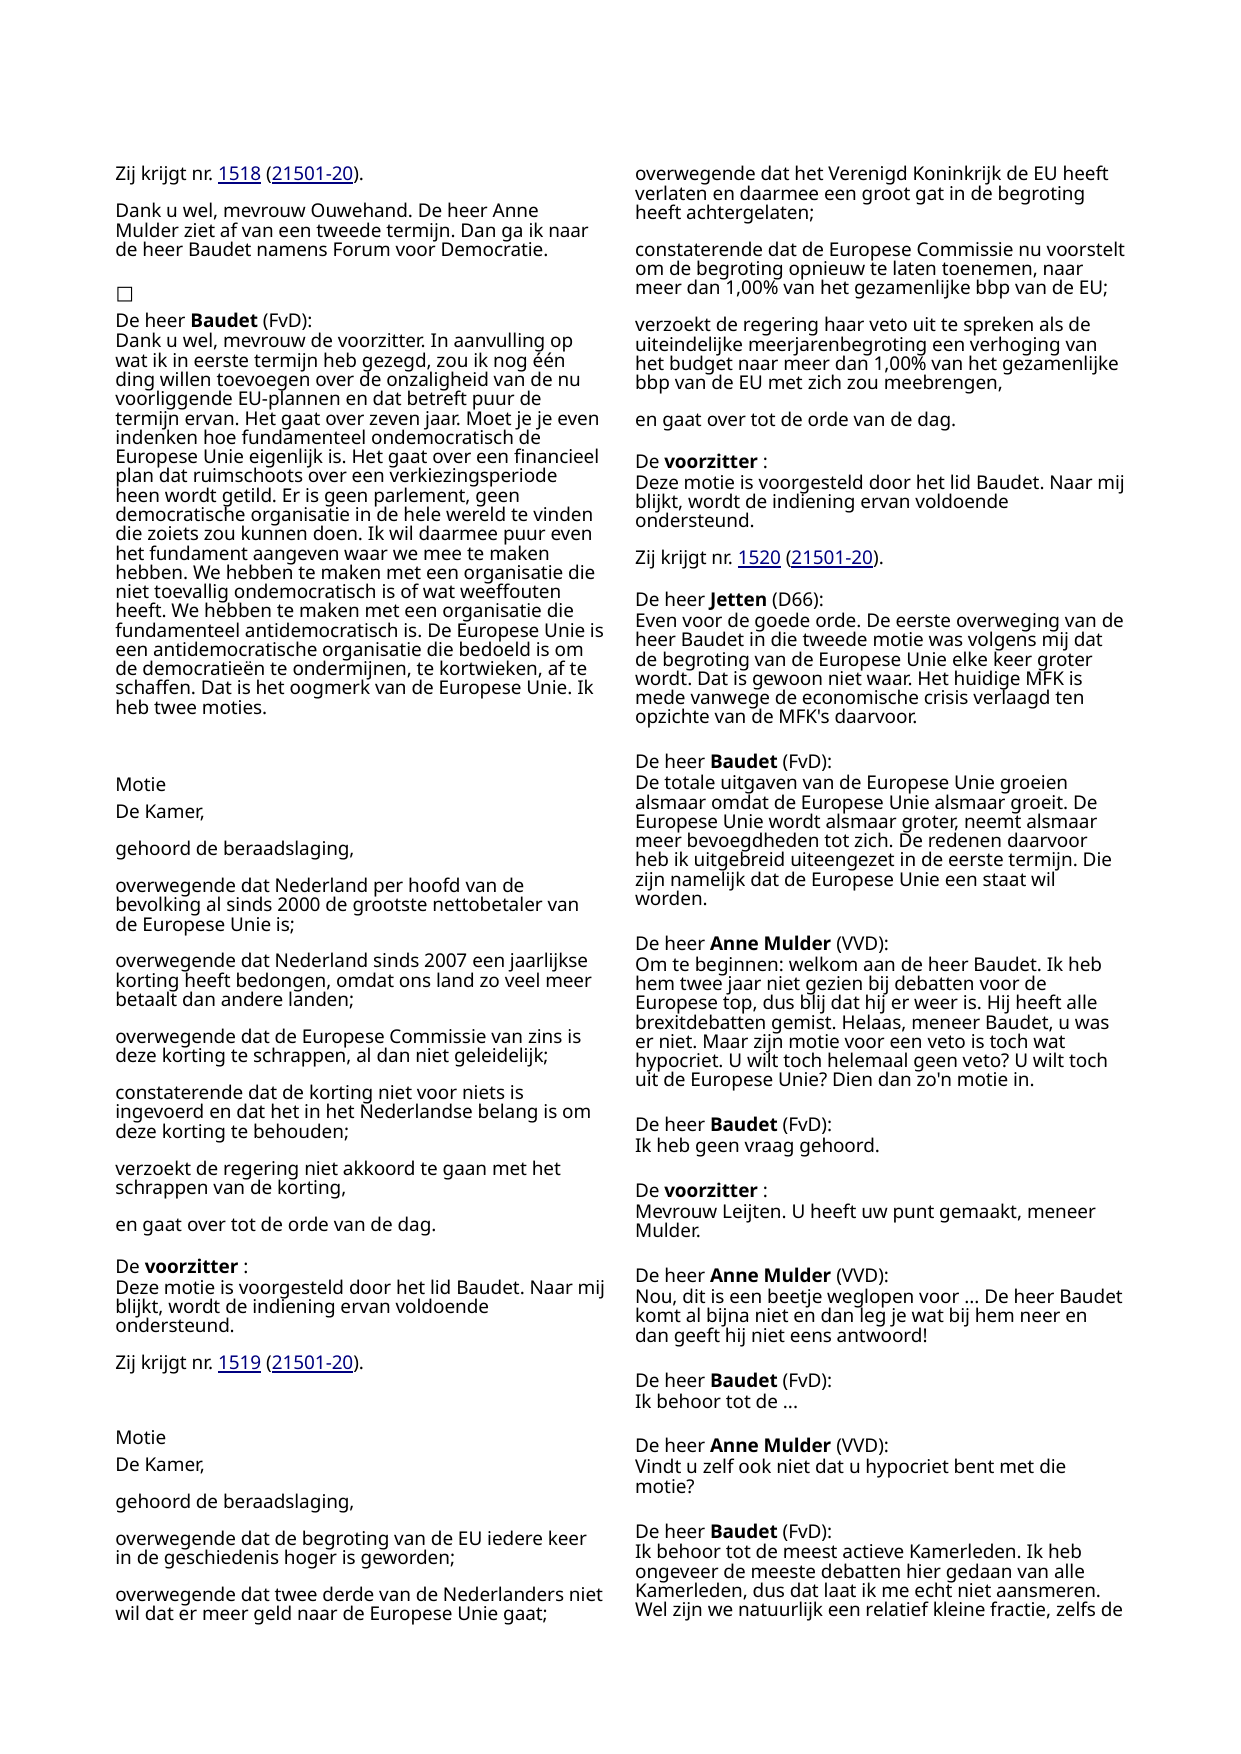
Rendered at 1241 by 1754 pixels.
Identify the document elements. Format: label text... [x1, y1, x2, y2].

text De heer Jetten (D66): [635, 586, 1125, 612]
text Motie [115, 1424, 605, 1450]
text Deze motie is voorgesteld door het lid Baudet. Naar mij blijkt, wordt de indiening ervan voldoende ondersteund. [115, 1279, 605, 1337]
text overwegende dat Nederland per hoofd van de bevolking al sinds 2000 de grootste nettobetaler van de Europese Unie is; [115, 877, 605, 935]
text en gaat over tot de orde van de dag. [115, 1216, 605, 1235]
text ⬜ [115, 281, 605, 307]
text gehoord de beraadslaging, [115, 1493, 605, 1512]
text De heer Baudet (FvD): [635, 749, 1125, 774]
text De heer Anne Mulder (VVD): [635, 1262, 1125, 1288]
text De voorzitter : [115, 1253, 605, 1279]
text overwegende dat het Verenigd Koninkrijk de EU heeft verlaten en daarmee een groot gat in de begroting heeft achtergelaten; [635, 165, 1125, 223]
text constaterende dat de Europese Commissie nu voorstelt om de begroting opnieuw te laten toenemen, naar meer dan 1,00% van het gezamenlijke bbp van de EU; [635, 241, 1125, 299]
text De voorzitter : [635, 448, 1125, 474]
text Even voor de goede orde. De eerste overweging van de heer Baudet in die tweede motie was volgens mij dat de begroting van de Europese Unie elke keer groter wordt. Dat is gewoon niet waar. Het huidige MFK is mede vanwege de economische crisis verlaagd ten opzichte van de MFK's daarvoor. [635, 612, 1125, 728]
text gehoord de beraadslaging, [115, 840, 605, 859]
text verzoekt de regering haar veto uit te spreken als de uiteindelijke meerjarenbegroting een verhoging van het budget naar meer dan 1,00% van het gezamenlijke bbp van de EU met zich zou meebrengen, [635, 316, 1125, 393]
text De heer Anne Mulder (VVD): [635, 930, 1125, 956]
text Dank u wel, mevrouw Ouwehand. De heer Anne Mulder ziet af van een tweede termijn. Dan ga ik naar de heer Baudet namens Forum voor Democratie. [115, 202, 605, 260]
text overwegende dat de Europese Commissie van zins is deze korting te schrappen, al dan niet geleidelijk; [115, 1028, 605, 1067]
text De Kamer, [115, 1456, 605, 1475]
text en gaat over tot de orde van de dag. [635, 411, 1125, 430]
text Zij krijgt nr. 1518 (21501-20). [115, 165, 605, 184]
text Om te beginnen: welkom aan de heer Baudet. Ik heb hem twee jaar niet gezien bij debatten voor de Europese top, dus blij dat hij er weer is. Hij heeft alle brexitdebatten gemist. Helaas, meneer Baudet, u was er niet. Maar zijn motie voor een veto is toch wat hypocriet. U wilt toch helemaal geen veto? U wilt toch uit de Europese Unie? Dien dan zo'n motie in. [635, 956, 1125, 1091]
text overwegende dat twee derde van de Nederlanders niet wil dat er meer geld naar de Europese Unie gaat; [115, 1586, 605, 1624]
text overwegende dat Nederland sinds 2007 een jaarlijkse korting heeft bedongen, omdat ons land zo veel meer betaalt dan andere landen; [115, 952, 605, 1010]
text Mevrouw Leijten. U heeft uw punt gemaakt, meneer Mulder. [635, 1203, 1125, 1242]
text Zij krijgt nr. 1519 (21501-20). [115, 1354, 605, 1373]
text Deze motie is voorgesteld door het lid Baudet. Naar mij blijkt, wordt de indiening ervan voldoende ondersteund. [635, 474, 1125, 532]
text Vindt u zelf ook niet dat u hypocriet bent met die motie? [635, 1458, 1125, 1497]
text De Kamer, [115, 803, 605, 822]
text De heer Anne Mulder (VVD): [635, 1433, 1125, 1458]
text De heer Baudet (FvD): [635, 1112, 1125, 1137]
text De heer Baudet (FvD): [635, 1518, 1125, 1543]
text De heer Baudet (FvD): [115, 307, 605, 332]
text overwegende dat de begroting van de EU iedere keer in de geschiedenis hoger is geworden; [115, 1529, 605, 1568]
text Motie [115, 771, 605, 797]
text Ik behoor tot de ... [635, 1393, 1125, 1412]
text constaterende dat de korting niet voor niets is ingevoerd en dat het in het Nederlandse belang is om deze korting te behouden; [115, 1084, 605, 1142]
text Zij krijgt nr. 1520 (21501-20). [635, 549, 1125, 569]
text Nou, dit is een beetje weglopen voor ... De heer Baudet komt al bijna niet en dan leg je wat bij hem neer en dan geeft hij niet eens antwoord! [635, 1288, 1125, 1346]
text De voorzitter : [635, 1177, 1125, 1203]
text verzoekt de regering niet akkoord te gaan met het schrappen van de korting, [115, 1160, 605, 1198]
text De heer Baudet (FvD): [635, 1367, 1125, 1393]
text De totale uitgaven van de Europese Unie groeien alsmaar omdat de Europese Unie alsmaar groeit. De Europese Unie wordt alsmaar groter, neemt alsmaar meer bevoegdheden tot zich. De redenen daarvoor heb ik uitgebreid uiteengezet in de eerste termijn. Die zijn namelijk dat de Europese Unie een staat wil worden. [635, 774, 1125, 909]
text Ik heb geen vraag gehoord. [635, 1137, 1125, 1157]
text Ik behoor tot de meest actieve Kamerleden. Ik heb ongeveer de meeste debatten hier gedaan van alle Kamerleden, dus dat laat ik me echt niet aansmeren. Wel zijn we natuurlijk een relatief kleine fractie, zelfs de [635, 1543, 1125, 1621]
text Dank u wel, mevrouw de voorzitter. In aanvulling op wat ik in eerste termijn heb gezegd, zou ik nog één ding willen toevoegen over de onzaligheid van de nu voorliggende EU-plannen en dat betreft puur de termijn ervan. Het gaat over zeven jaar. Moet je je even indenken hoe fundamenteel ondemocratisch de Europese Unie eigenlijk is. Het gaat over een financieel plan dat ruimschoots over een verkiezingsperiode heen wordt getild. Er is geen parlement, geen democratische organisatie in de hele wereld te vinden die zoiets zou kunnen doen. Ik wil daarmee puur even het fundament aangeven waar we mee te maken hebben. We hebben te maken met een organisatie die niet toevallig ondemocratisch is of wat weeffouten heeft. We hebben te maken met een organisatie die fundamenteel antidemocratisch is. De Europese Unie is een antidemocratische organisatie die bedoeld is om de democratieën te ondermijnen, te kortwieken, af te schaffen. Dat is het oogmerk van de Europese Unie. Ik heb twee moties. [115, 332, 605, 718]
